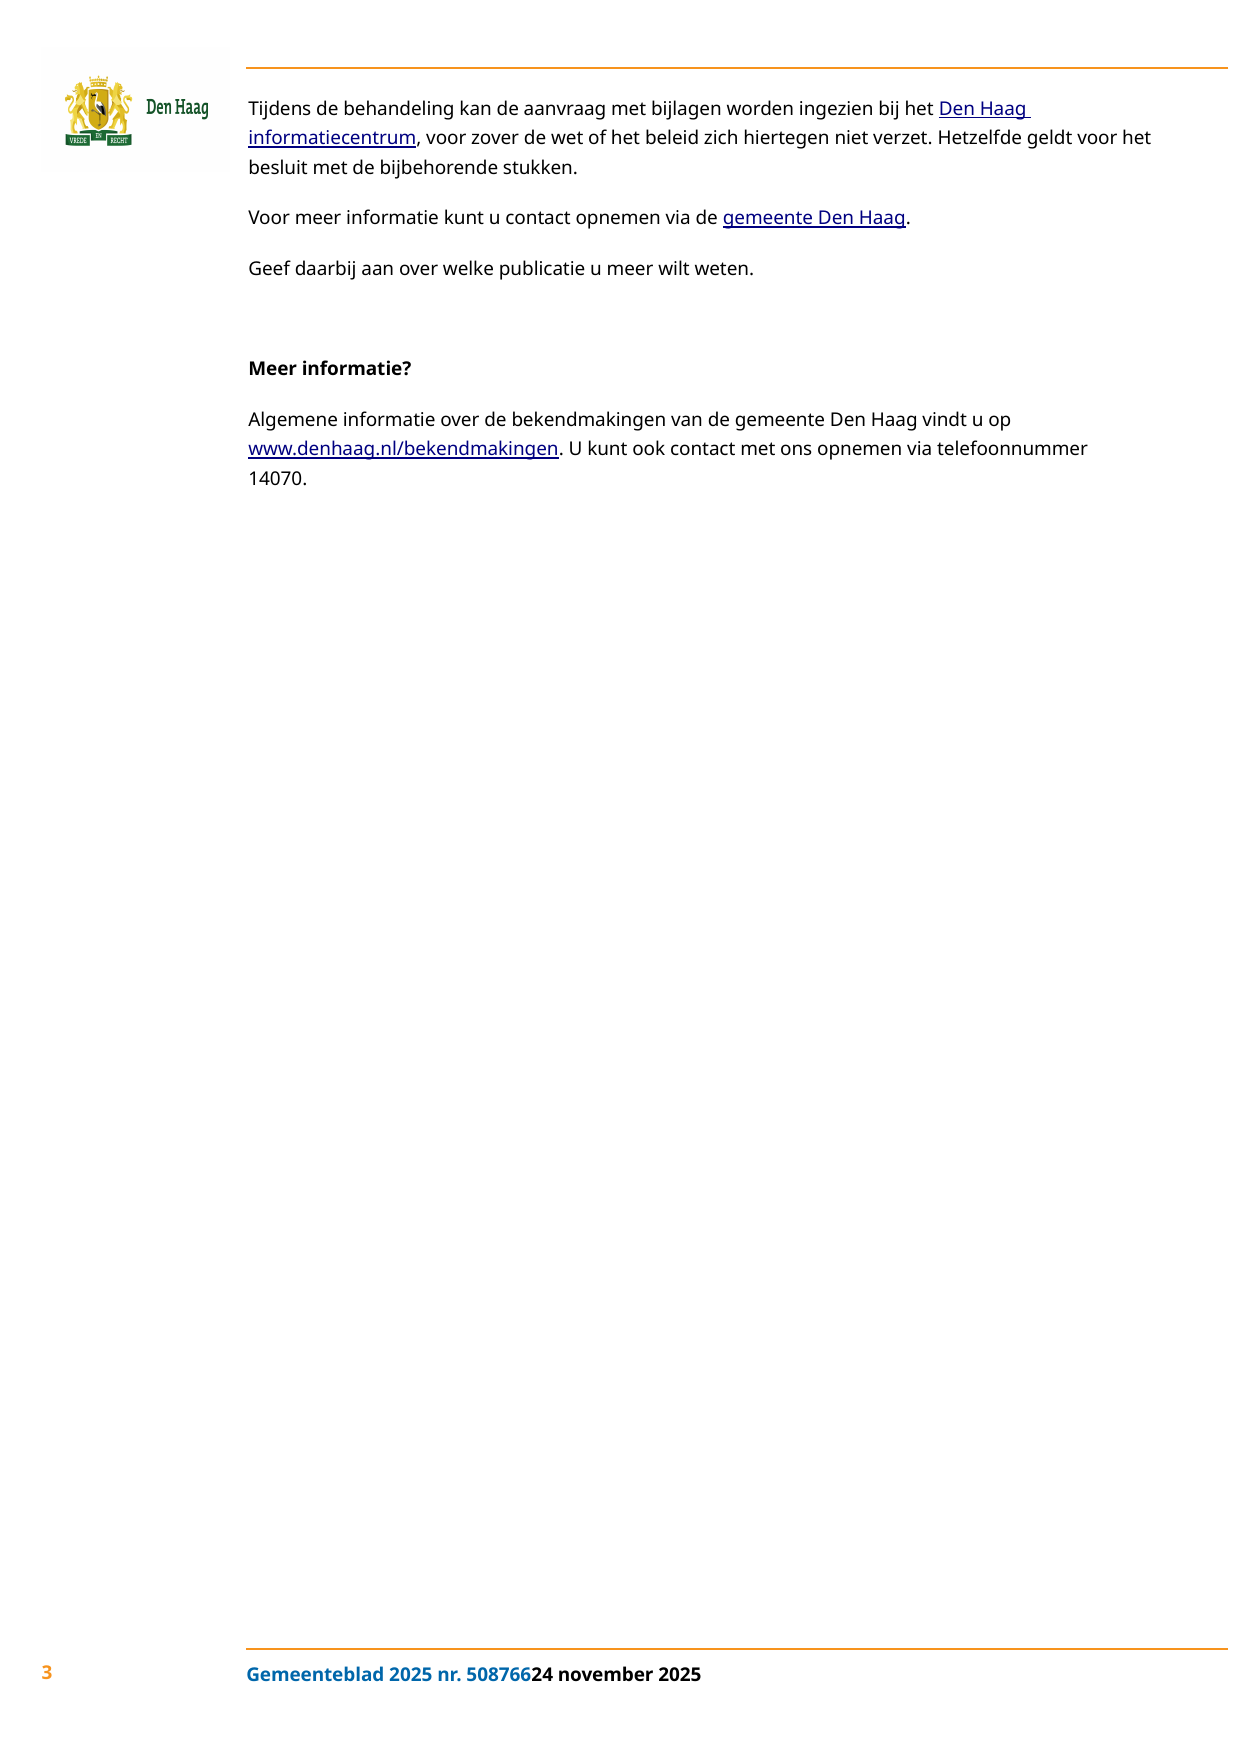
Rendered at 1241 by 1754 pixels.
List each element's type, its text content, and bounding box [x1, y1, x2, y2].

text Algemene informatie over de bekendmakingen van de gemeente Den Haag vindt u op www.denhaag.nl/bekendmakingen. U kunt ook contact met ons opnemen via telefoonnummer 14070. [248, 406, 1152, 491]
text Voor meer informatie kunt u contact opnemen via de gemeente Den Haag. [248, 204, 1152, 230]
text Geef daarbij aan over welke publicatie u meer wilt weten. [248, 255, 1152, 281]
picture [41, 47, 231, 172]
text Meer informatie? [248, 356, 1152, 381]
text Tijdens de behandeling kan de aanvraag met bijlagen worden ingezien bij het Den Haag informatiecentrum, voor zover de wet of het beleid zich hiertegen niet verzet. Hetzelfde geldt voor het besluit met de bijbehorende stukken. [248, 95, 1152, 180]
